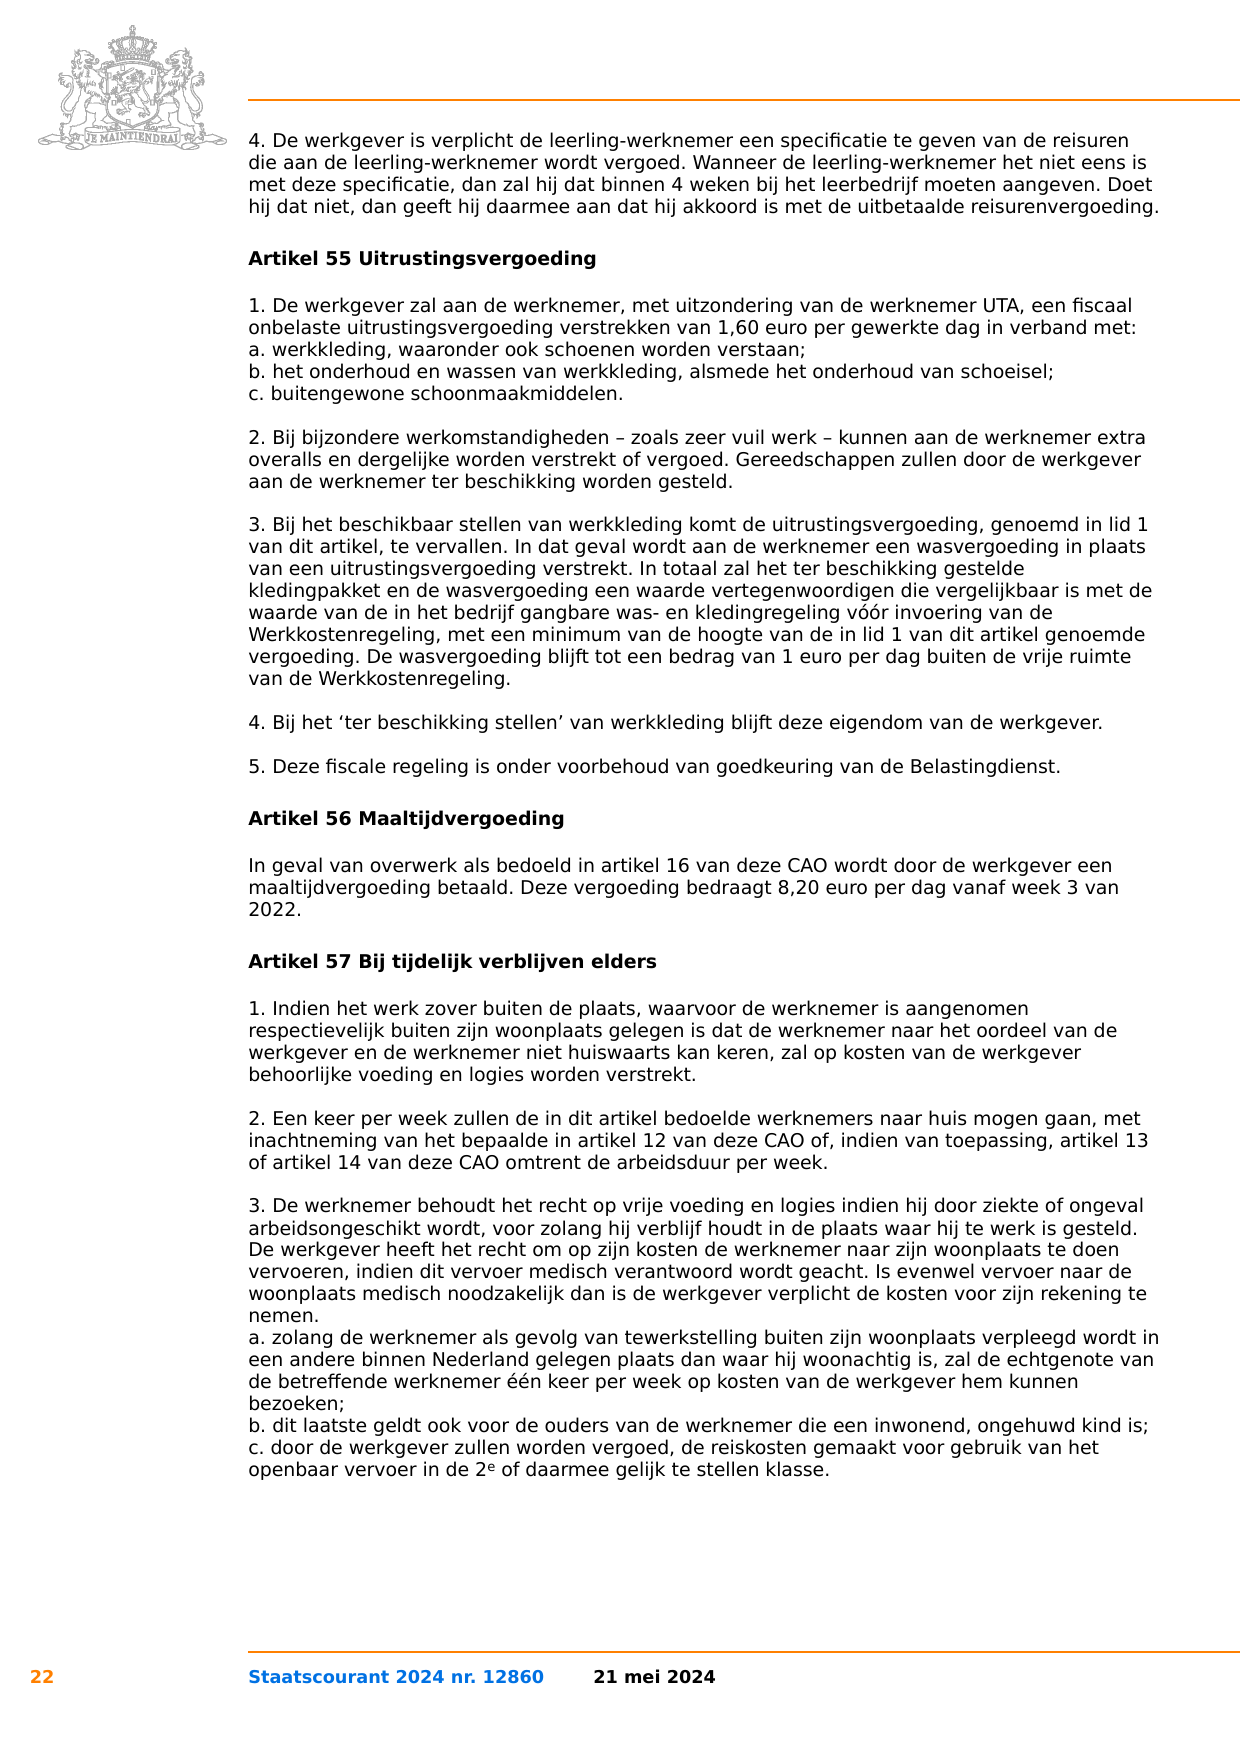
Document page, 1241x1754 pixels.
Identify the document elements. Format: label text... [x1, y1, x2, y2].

text In geval van overwerk als bedoeld in artikel 16 van deze CAO wordt door de werkgever een maaltijdvergoeding betaald. Deze vergoeding bedraagt 8,20 euro per dag vanaf week 3 van 2022. [248, 855, 1163, 921]
subtitle Artikel 57 Bij tijdelijk verblijven elders [248, 951, 1163, 973]
text 4. Bij het ‘ter beschikking stellen’ van werkkleding blijft deze eigendom van de werkgever. [248, 712, 1163, 734]
text 2. Een keer per week zullen de in dit artikel bedoelde werknemers naar huis mogen gaan, met inachtneming van het bepaalde in artikel 12 van deze CAO of, indien van toepassing, artikel 13 of artikel 14 van deze CAO omtrent de arbeidsduur per week. [248, 1108, 1163, 1173]
picture [38, 25, 227, 150]
text 1. Indien het werk zover buiten de plaats, waarvoor de werknemer is aangenomen respectievelijk buiten zijn woonplaats gelegen is dat de werknemer naar het oordeel van de werkgever en de werknemer niet huiswaarts kan keren, zal op kosten van de werkgever behoorlijke voeding en logies worden verstrekt. [248, 998, 1163, 1086]
text b. het onderhoud en wassen van werkkleding, alsmede het onderhoud van schoeisel; [248, 361, 1163, 383]
text c. buitengewone schoonmaakmiddelen. [248, 383, 1163, 405]
text 3. Bij het beschikbaar stellen van werkkleding komt de uitrustingsvergoeding, genoemd in lid 1 van dit artikel, te vervallen. In dat geval wordt aan de werknemer een wasvergoeding in plaats van een uitrustingsvergoeding verstrekt. In totaal zal het ter beschikking gestelde kledingpakket en de wasvergoeding een waarde vertegenwoordigen die vergelijkbaar is met de waarde van de in het bedrijf gangbare was- en kledingregeling vóór invoering van de Werkkostenregeling, met een minimum van de hoogte van de in lid 1 van dit artikel genoemde vergoeding. De wasvergoeding blijft tot een bedrag van 1 euro per dag buiten de vrije ruimte van de Werkkostenregeling. [248, 514, 1163, 690]
text c. door de werkgever zullen worden vergoed, de reiskosten gemaakt voor gebruik van het openbaar vervoer in de 2e of daarmee gelijk te stellen klasse. [248, 1437, 1163, 1481]
text 4. De werkgever is verplicht de leerling-werknemer een specificatie te geven van de reisuren die aan de leerling-werknemer wordt vergoed. Wanneer de leerling-werknemer het niet eens is met deze specificatie, dan zal hij dat binnen 4 weken bij het leerbedrijf moeten aangeven. Doet hij dat niet, dan geeft hij daarmee aan dat hij akkoord is met de uitbetaalde reisurenvergoeding. [248, 130, 1163, 218]
text a. werkkleding, waaronder ook schoenen worden verstaan; [248, 339, 1163, 361]
text a. zolang de werknemer als gevolg van tewerkstelling buiten zijn woonplaats verpleegd wordt in een andere binnen Nederland gelegen plaats dan waar hij woonachtig is, zal de echtgenote van de betreffende werknemer één keer per week op kosten van de werkgever hem kunnen bezoeken; [248, 1327, 1163, 1415]
subtitle Artikel 56 Maaltijdvergoeding [248, 808, 1163, 830]
text 1. De werkgever zal aan de werknemer, met uitzondering van de werknemer UTA, een fiscaal onbelaste uitrustingsvergoeding verstrekken van 1,60 euro per gewerkte dag in verband met: [248, 295, 1163, 339]
subtitle Artikel 55 Uitrustingsvergoeding [248, 248, 1163, 270]
text 5. Deze fiscale regeling is onder voorbehoud van goedkeuring van de Belastingdienst. [248, 756, 1163, 778]
text b. dit laatste geldt ook voor de ouders van de werknemer die een inwonend, ongehuwd kind is; [248, 1415, 1163, 1437]
text 2. Bij bijzondere werkomstandigheden – zoals zeer vuil werk – kunnen aan de werknemer extra overalls en dergelijke worden verstrekt of vergoed. Gereedschappen zullen door de werkgever aan de werknemer ter beschikking worden gesteld. [248, 427, 1163, 492]
text 3. De werknemer behoudt het recht op vrije voeding en logies indien hij door ziekte of ongeval arbeidsongeschikt wordt, voor zolang hij verblijf houdt in de plaats waar hij te werk is gesteld. De werkgever heeft het recht om op zijn kosten de werknemer naar zijn woonplaats te doen vervoeren, indien dit vervoer medisch verantwoord wordt geacht. Is evenwel vervoer naar de woonplaats medisch noodzakelijk dan is de werkgever verplicht de kosten voor zijn rekening te nemen. [248, 1195, 1163, 1327]
